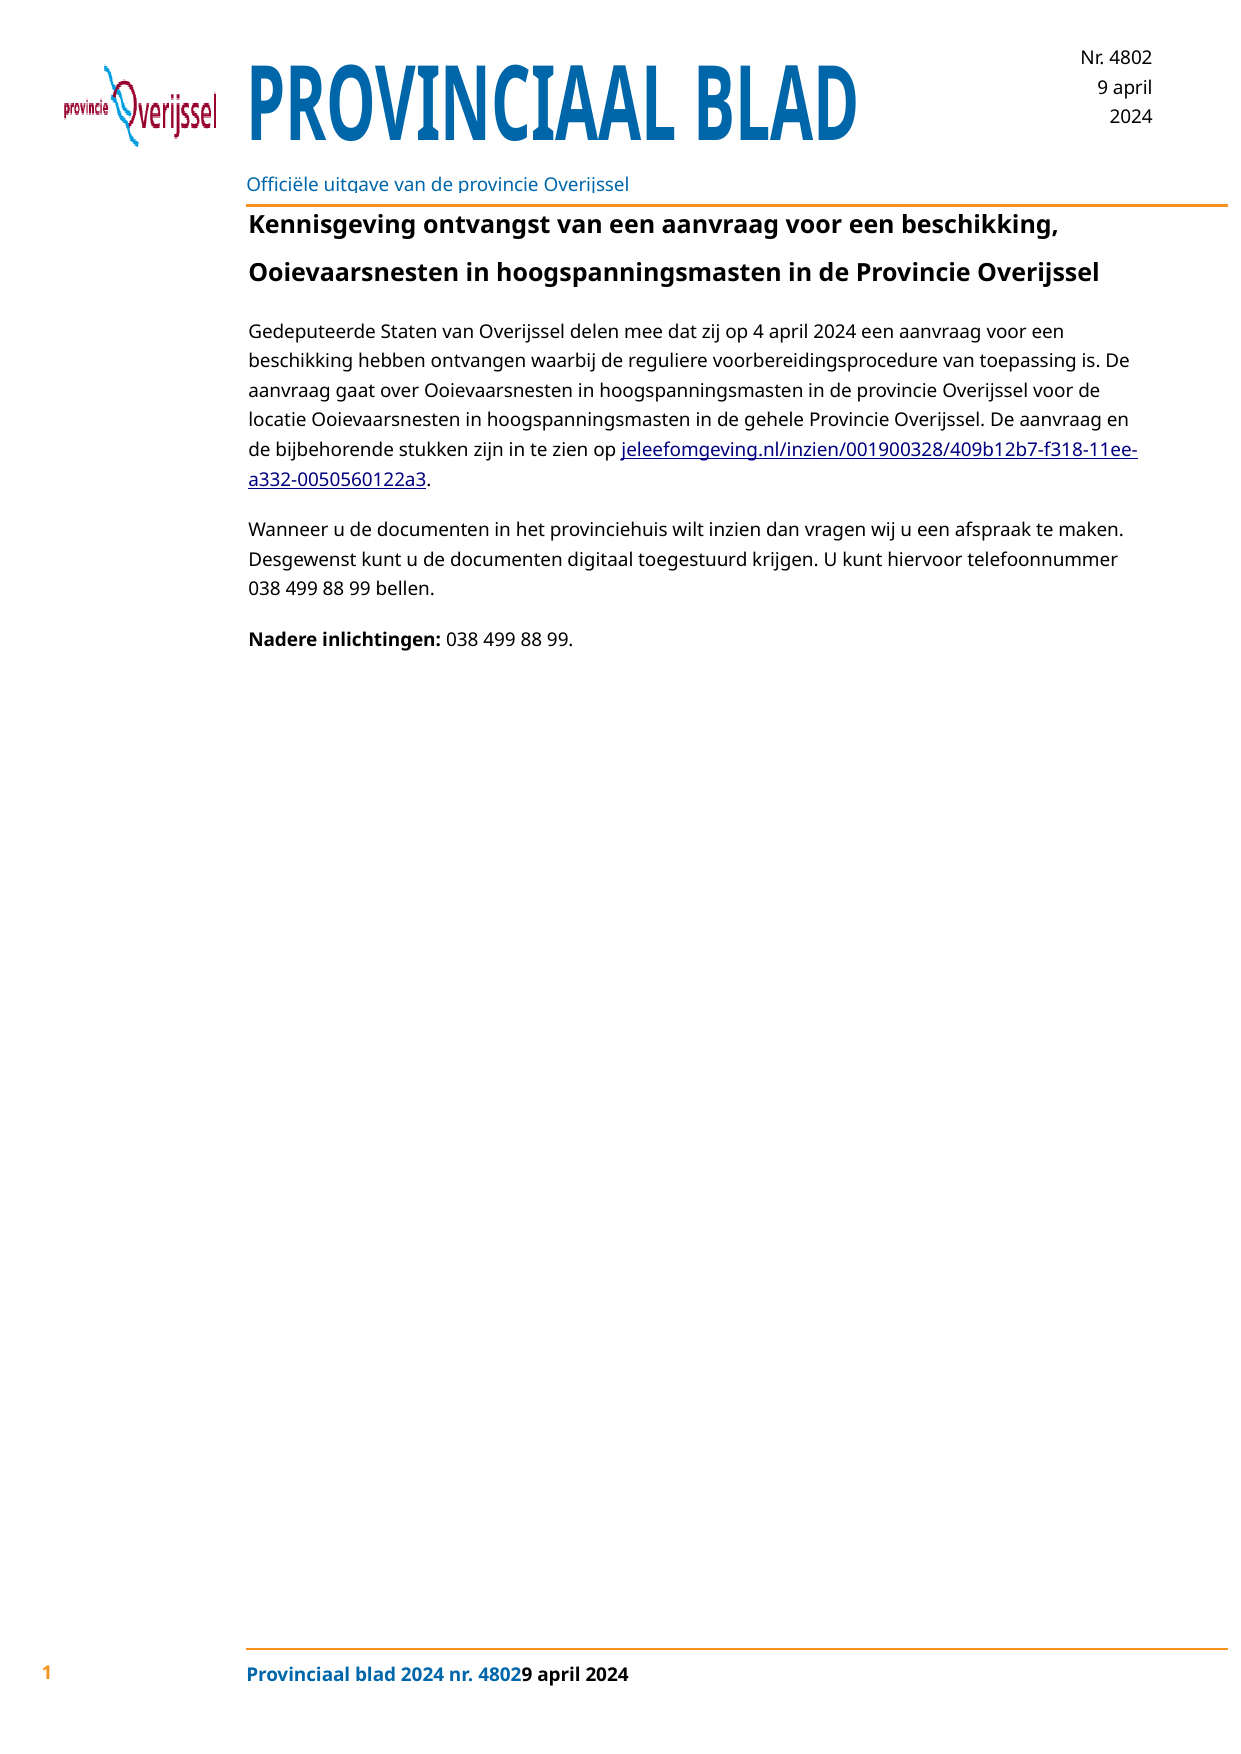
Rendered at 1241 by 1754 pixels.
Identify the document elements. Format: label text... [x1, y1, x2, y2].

text Kennisgeving ontvangst van een aanvraag voor een beschikking, Ooievaarsnesten in hoogspanningsmasten in de Provincie Overijssel [248, 207, 1152, 288]
text Nadere inlichtingen: 038 499 88 99. [248, 626, 1152, 652]
text Wanneer u de documenten in het provinciehuis wilt inzien dan vragen wij u een afspraak te maken. Desgewenst kunt u de documenten digitaal toegestuurd krijgen. U kunt hiervoor telefoonnummer 038 499 88 99 bellen. [248, 516, 1152, 601]
picture [41, 47, 231, 172]
text Gedeputeerde Staten van Overijssel delen mee dat zij op 4 april 2024 een aanvraag voor een beschikking hebben ontvangen waarbij de reguliere voorbereidingsprocedure van toepassing is. De aanvraag gaat over Ooievaarsnesten in hoogspanningsmasten in de provincie Overijssel voor de locatie Ooievaarsnesten in hoogspanningsmasten in de gehele Provincie Overijssel. De aanvraag en de bijbehorende stukken zijn in te zien op jeleefomgeving.nl/inzien/001900328/409b12b7-f318-11ee-a332-0050560122a3. [248, 318, 1152, 492]
